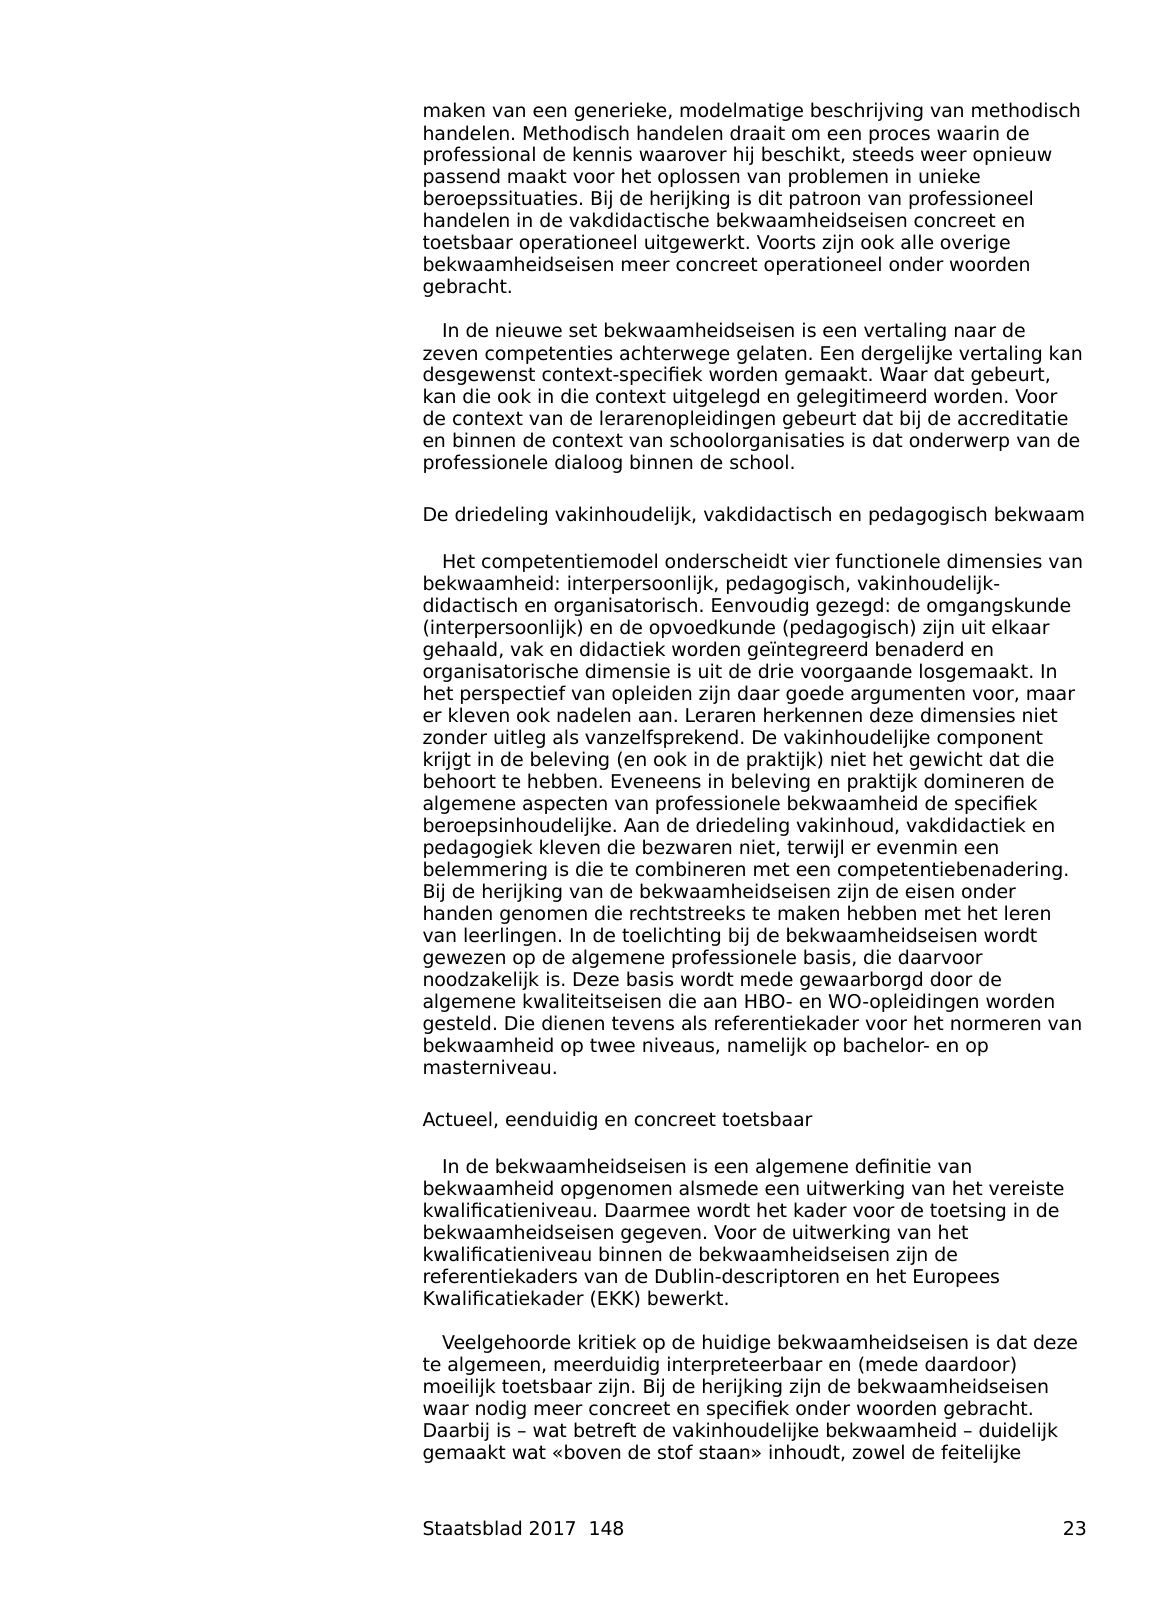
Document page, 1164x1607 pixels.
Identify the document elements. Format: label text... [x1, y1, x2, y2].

subtitle De driedeling vakinhoudelijk, vakdidactisch en pedagogisch bekwaam [422, 504, 1087, 526]
text maken van een generieke, modelmatige beschrijving van methodisch handelen. Methodisch handelen draait om een proces waarin de professional de kennis waarover hij beschikt, steeds weer opnieuw passend maakt voor het oplossen van problemen in unieke beroepssituaties. Bij de herijking is dit patroon van professioneel handelen in de vakdidactische bekwaamheidseisen concreet en toetsbaar operationeel uitgewerkt. Voorts zijn ook alle overige bekwaamheidseisen meer concreet operationeel onder woorden gebracht. [422, 100, 1087, 298]
text Het competentiemodel onderscheidt vier functionele dimensies van bekwaamheid: interpersoonlijk, pedagogisch, vakinhoudelijk-didactisch en organisatorisch. Eenvoudig gezegd: de omgangskunde (interpersoonlijk) en de opvoedkunde (pedagogisch) zijn uit elkaar gehaald, vak en didactiek worden geïntegreerd benaderd en organisatorische dimensie is uit de drie voorgaande losgemaakt. In het perspectief van opleiden zijn daar goede argumenten voor, maar er kleven ook nadelen aan. Leraren herkennen deze dimensies niet zonder uitleg als vanzelfsprekend. De vakinhoudelijke component krijgt in de beleving (en ook in de praktijk) niet het gewicht dat die behoort te hebben. Eveneens in beleving en praktijk domineren de algemene aspecten van professionele bekwaamheid de specifiek beroepsinhoudelijke. Aan de driedeling vakinhoud, vakdidactiek en pedagogiek kleven die bezwaren niet, terwijl er evenmin een belemmering is die te combineren met een competentiebenadering. Bij de herijking van de bekwaamheidseisen zijn de eisen onder handen genomen die rechtstreeks te maken hebben met het leren van leerlingen. In de toelichting bij de bekwaamheidseisen wordt gewezen op de algemene professionele basis, die daarvoor noodzakelijk is. Deze basis wordt mede gewaarborgd door de algemene kwaliteitseisen die aan HBO- en WO-opleidingen worden gesteld. Die dienen tevens als referentiekader voor het normeren van bekwaamheid op twee niveaus, namelijk op bachelor- en op masterniveau. [422, 551, 1087, 1079]
text In de bekwaamheidseisen is een algemene definitie van bekwaamheid opgenomen alsmede een uitwerking van het vereiste kwalificatieniveau. Daarmee wordt het kader voor de toetsing in de bekwaamheidseisen gegeven. Voor de uitwerking van het kwalificatieniveau binnen de bekwaamheidseisen zijn de referentiekaders van de Dublin-descriptoren en het Europees Kwalificatiekader (EKK) bewerkt. [422, 1156, 1087, 1309]
subtitle Actueel, eenduidig en concreet toetsbaar [422, 1109, 1087, 1131]
text In de nieuwe set bekwaamheidseisen is een vertaling naar de zeven competenties achterwege gelaten. Een dergelijke vertaling kan desgewenst context-specifiek worden gemaakt. Waar dat gebeurt, kan die ook in die context uitgelegd en gelegitimeerd worden. Voor de context van de lerarenopleidingen gebeurt dat bij de accreditatie en binnen de context van schoolorganisaties is dat onderwerp van de professionele dialoog binnen de school. [422, 320, 1087, 474]
text Veelgehoorde kritiek op de huidige bekwaamheidseisen is dat deze te algemeen, meerduidig interpreteerbaar en (mede daardoor) moeilijk toetsbaar zijn. Bij de herijking zijn de bekwaamheidseisen waar nodig meer concreet en specifiek onder woorden gebracht. Daarbij is – wat betreft de vakinhoudelijke bekwaamheid – duidelijk gemaakt wat «boven de stof staan» inhoudt, zowel de feitelijke [422, 1332, 1087, 1464]
